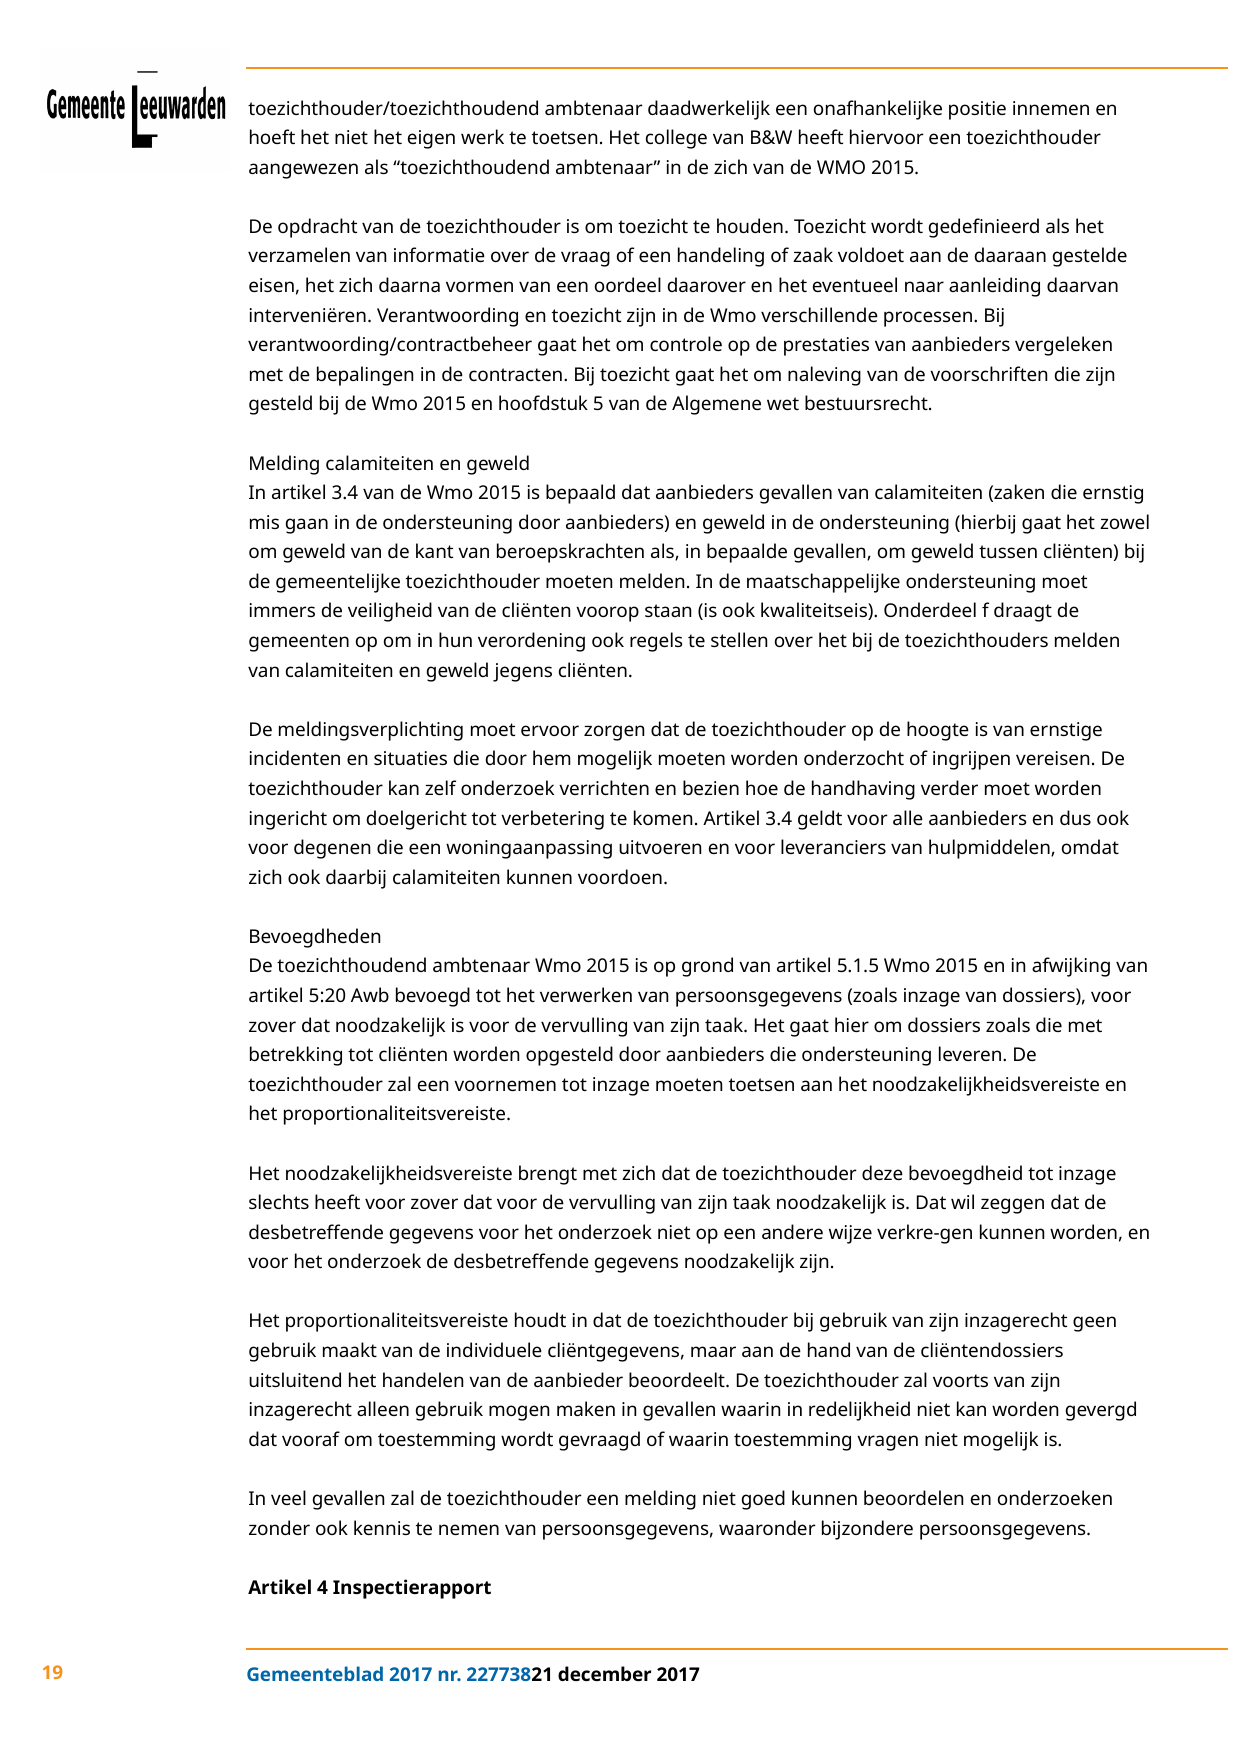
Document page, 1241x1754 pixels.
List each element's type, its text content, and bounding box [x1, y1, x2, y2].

picture [41, 47, 231, 172]
text Het noodzakelijkheidsvereiste brengt met zich dat de toezichthouder deze bevoegdheid tot inzage slechts heeft voor zover dat voor de vervulling van zijn taak noodzakelijk is. Dat wil zeggen dat de desbetreffende gegevens voor het onderzoek niet op een andere wijze verkre-gen kunnen worden, en voor het onderzoek de desbetreffende gegevens noodzakelijk zijn. [248, 1160, 1152, 1274]
text In veel gevallen zal de toezichthouder een melding niet goed kunnen beoordelen en onderzoeken zonder ook kennis te nemen van persoonsgegevens, waaronder bijzondere persoonsgegevens. [248, 1485, 1152, 1541]
text Bevoegdheden [248, 923, 1152, 949]
text Artikel 4 Inspectierapport [248, 1574, 1152, 1600]
text Het proportionaliteitsvereiste houdt in dat de toezichthouder bij gebruik van zijn inzagerecht geen gebruik maakt van de individuele cliëntgegevens, maar aan de hand van de cliëntendossiers uitsluitend het handelen van de aanbieder beoordeelt. De toezichthouder zal voorts van zijn inzagerecht alleen gebruik mogen maken in gevallen waarin in redelijkheid niet kan worden gevergd dat vooraf om toestemming wordt gevraagd of waarin toestemming vragen niet mogelijk is. [248, 1308, 1152, 1452]
text De toezichthoudend ambtenaar Wmo 2015 is op grond van artikel 5.1.5 Wmo 2015 en in afwijking van artikel 5:20 Awb bevoegd tot het verwerken van persoonsgegevens (zoals inzage van dossiers), voor zover dat noodzakelijk is voor de vervulling van zijn taak. Het gaat hier om dossiers zoals die met betrekking tot cliënten worden opgesteld door aanbieders die ondersteuning leveren. De toezichthouder zal een voornemen tot inzage moeten toetsen aan het noodzakelijkheidsvereiste en het proportionaliteitsvereiste. [248, 953, 1152, 1126]
text toezichthouder/toezichthoudend ambtenaar daadwerkelijk een onafhankelijke positie innemen en hoeft het niet het eigen werk te toetsen. Het college van B&W heeft hiervoor een toezichthouder aangewezen als “toezichthoudend ambtenaar” in de zich van de WMO 2015. [248, 95, 1152, 180]
text De meldingsverplichting moet ervoor zorgen dat de toezichthouder op de hoogte is van ernstige incidenten en situaties die door hem mogelijk moeten worden onderzocht of ingrijpen vereisen. De toezichthouder kan zelf onderzoek verrichten en bezien hoe de handhaving verder moet worden ingericht om doelgericht tot verbetering te komen. Artikel 3.4 geldt voor alle aanbieders en dus ook voor degenen die een woningaanpassing uitvoeren en voor leveranciers van hulpmiddelen, omdat zich ook daarbij calamiteiten kunnen voordoen. [248, 716, 1152, 890]
text De opdracht van de toezichthouder is om toezicht te houden. Toezicht wordt gedefinieerd als het verzamelen van informatie over de vraag of een handeling of zaak voldoet aan de daaraan gestelde eisen, het zich daarna vormen van een oordeel daarover en het eventueel naar aanleiding daarvan interveniëren. Verantwoording en toezicht zijn in de Wmo verschillende processen. Bij verantwoording/contractbeheer gaat het om controle op de prestaties van aanbieders vergeleken met de bepalingen in de contracten. Bij toezicht gaat het om naleving van de voorschriften die zijn gesteld bij de Wmo 2015 en hoofdstuk 5 van de Algemene wet bestuursrecht. [248, 213, 1152, 416]
text Melding calamiteiten en geweld [248, 450, 1152, 476]
text In artikel 3.4 van de Wmo 2015 is bepaald dat aanbieders gevallen van calamiteiten (zaken die ernstig mis gaan in de ondersteuning door aanbieders) en geweld in de ondersteuning (hierbij gaat het zowel om geweld van de kant van beroepskrachten als, in bepaalde gevallen, om geweld tussen cliënten) bij de gemeentelijke toezichthouder moeten melden. In de maatschappelijke ondersteuning moet immers de veiligheid van de cliënten voorop staan (is ook kwaliteitseis). Onderdeel f draagt de gemeenten op om in hun verordening ook regels te stellen over het bij de toezichthouders melden van calamiteiten en geweld jegens cliënten. [248, 479, 1152, 683]
